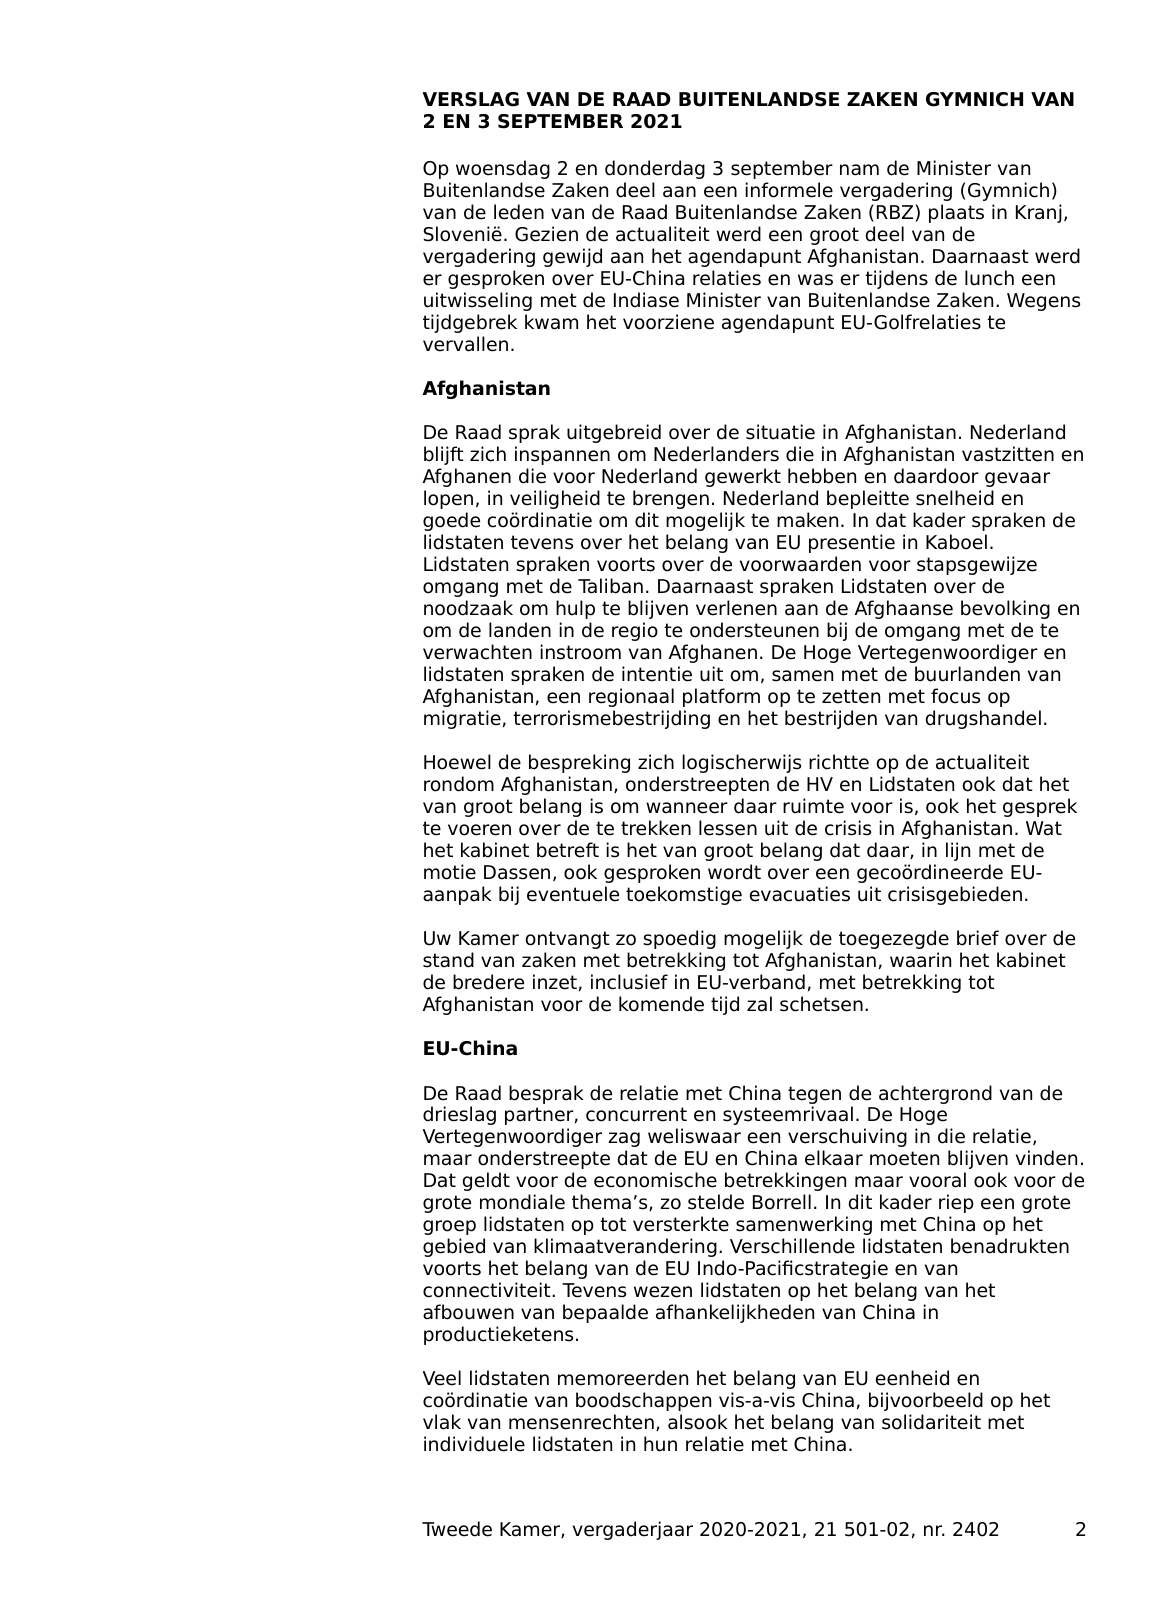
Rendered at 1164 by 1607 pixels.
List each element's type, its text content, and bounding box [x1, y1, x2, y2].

text Uw Kamer ontvangt zo spoedig mogelijk de toegezegde brief over de stand van zaken met betrekking tot Afghanistan, waarin het kabinet de bredere inzet, inclusief in EU-verband, met betrekking tot Afghanistan voor de komende tijd zal schetsen. [422, 928, 1087, 1016]
text Hoewel de bespreking zich logischerwijs richtte op de actualiteit rondom Afghanistan, onderstreepten de HV en Lidstaten ook dat het van groot belang is om wanneer daar ruimte voor is, ook het gesprek te voeren over de te trekken lessen uit de crisis in Afghanistan. Wat het kabinet betreft is het van groot belang dat daar, in lijn met de motie Dassen, ook gesproken wordt over een gecoördineerde EU-aanpak bij eventuele toekomstige evacuaties uit crisisgebieden. [422, 752, 1087, 906]
text Veel lidstaten memoreerden het belang van EU eenheid en coördinatie van boodschappen vis-a-vis China, bijvoorbeeld op het vlak van mensenrechten, alsook het belang van solidariteit met individuele lidstaten in hun relatie met China. [422, 1368, 1087, 1456]
text Op woensdag 2 en donderdag 3 september nam de Minister van Buitenlandse Zaken deel aan een informele vergadering (Gymnich) van de leden van de Raad Buitenlandse Zaken (RBZ) plaats in Kranj, Slovenië. Gezien de actualiteit werd een groot deel van de vergadering gewijd aan het agendapunt Afghanistan. Daarnaast werd er gesproken over EU-China relaties en was er tijdens de lunch een uitwisseling met de Indiase Minister van Buitenlandse Zaken. Wegens tijdgebrek kwam het voorziene agendapunt EU-Golfrelaties te vervallen. [422, 158, 1087, 356]
text De Raad sprak uitgebreid over de situatie in Afghanistan. Nederland blijft zich inspannen om Nederlanders die in Afghanistan vastzitten en Afghanen die voor Nederland gewerkt hebben en daardoor gevaar lopen, in veiligheid te brengen. Nederland bepleitte snelheid en goede coördinatie om dit mogelijk te maken. In dat kader spraken de lidstaten tevens over het belang van EU presentie in Kaboel. Lidstaten spraken voorts over de voorwaarden voor stapsgewijze omgang met de Taliban. Daarnaast spraken Lidstaten over de noodzaak om hulp te blijven verlenen aan de Afghaanse bevolking en om de landen in de regio te ondersteunen bij de omgang met de te verwachten instroom van Afghanen. De Hoge Vertegenwoordiger en lidstaten spraken de intentie uit om, samen met de buurlanden van Afghanistan, een regionaal platform op te zetten met focus op migratie, terrorismebestrijding en het bestrijden van drugshandel. [422, 422, 1087, 730]
subtitle VERSLAG VAN DE RAAD BUITENLANDSE ZAKEN GYMNICH VAN 2 EN 3 SEPTEMBER 2021 [422, 89, 1087, 133]
subtitle Afghanistan [422, 378, 1087, 400]
text De Raad besprak de relatie met China tegen de achtergrond van de drieslag partner, concurrent en systeemrivaal. De Hoge Vertegenwoordiger zag weliswaar een verschuiving in die relatie, maar onderstreepte dat de EU en China elkaar moeten blijven vinden. Dat geldt voor de economische betrekkingen maar vooral ook voor de grote mondiale thema’s, zo stelde Borrell. In dit kader riep een grote groep lidstaten op tot versterkte samenwerking met China op het gebied van klimaatverandering. Verschillende lidstaten benadrukten voorts het belang van de EU Indo-Pacificstrategie en van connectiviteit. Tevens wezen lidstaten op het belang van het afbouwen van bepaalde afhankelijkheden van China in productieketens. [422, 1082, 1087, 1346]
subtitle EU-China [422, 1038, 1087, 1060]
